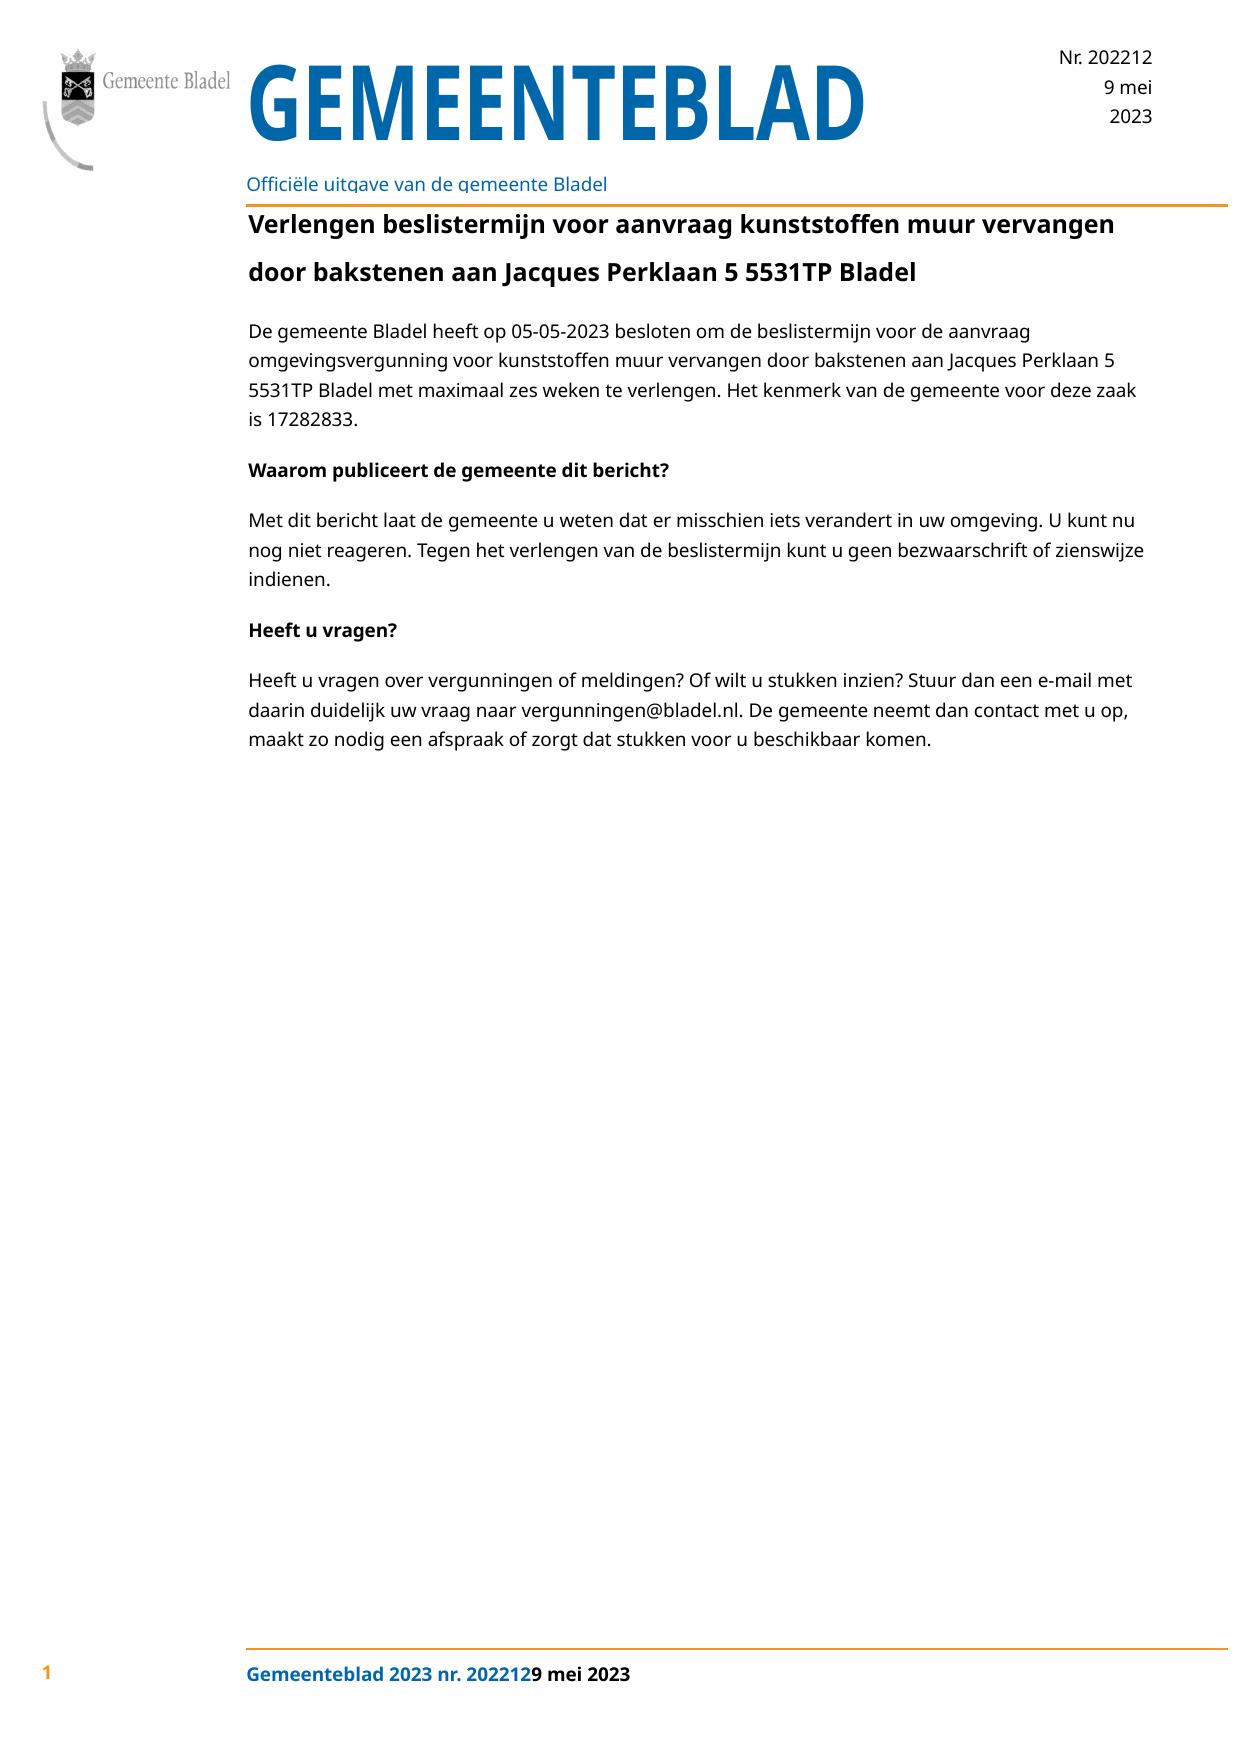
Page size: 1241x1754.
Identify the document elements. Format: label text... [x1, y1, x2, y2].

text Verlengen beslistermijn voor aanvraag kunststoffen muur vervangen door bakstenen aan Jacques Perklaan 5 5531TP Bladel [248, 207, 1152, 288]
text Heeft u vragen over vergunningen of meldingen? Of wilt u stukken inzien? Stuur dan een e-mail met daarin duidelijk uw vraag naar vergunningen@bladel.nl. De gemeente neemt dan contact met u op, maakt zo nodig een afspraak of zorgt dat stukken voor u beschikbaar komen. [248, 667, 1152, 752]
picture [41, 47, 231, 172]
text De gemeente Bladel heeft op 05-05-2023 besloten om de beslistermijn voor de aanvraag omgevingsvergunning voor kunststoffen muur vervangen door bakstenen aan Jacques Perklaan 5 5531TP Bladel met maximaal zes weken te verlengen. Het kenmerk van de gemeente voor deze zaak is 17282833. [248, 318, 1152, 432]
text Met dit bericht laat de gemeente u weten dat er misschien iets verandert in uw omgeving. U kunt nu nog niet reageren. Tegen het verlengen van de beslistermijn kunt u geen bezwaarschrift of zienswijze indienen. [248, 507, 1152, 592]
text Waarom publiceert de gemeente dit bericht? [248, 457, 1152, 483]
text Heeft u vragen? [248, 617, 1152, 643]
